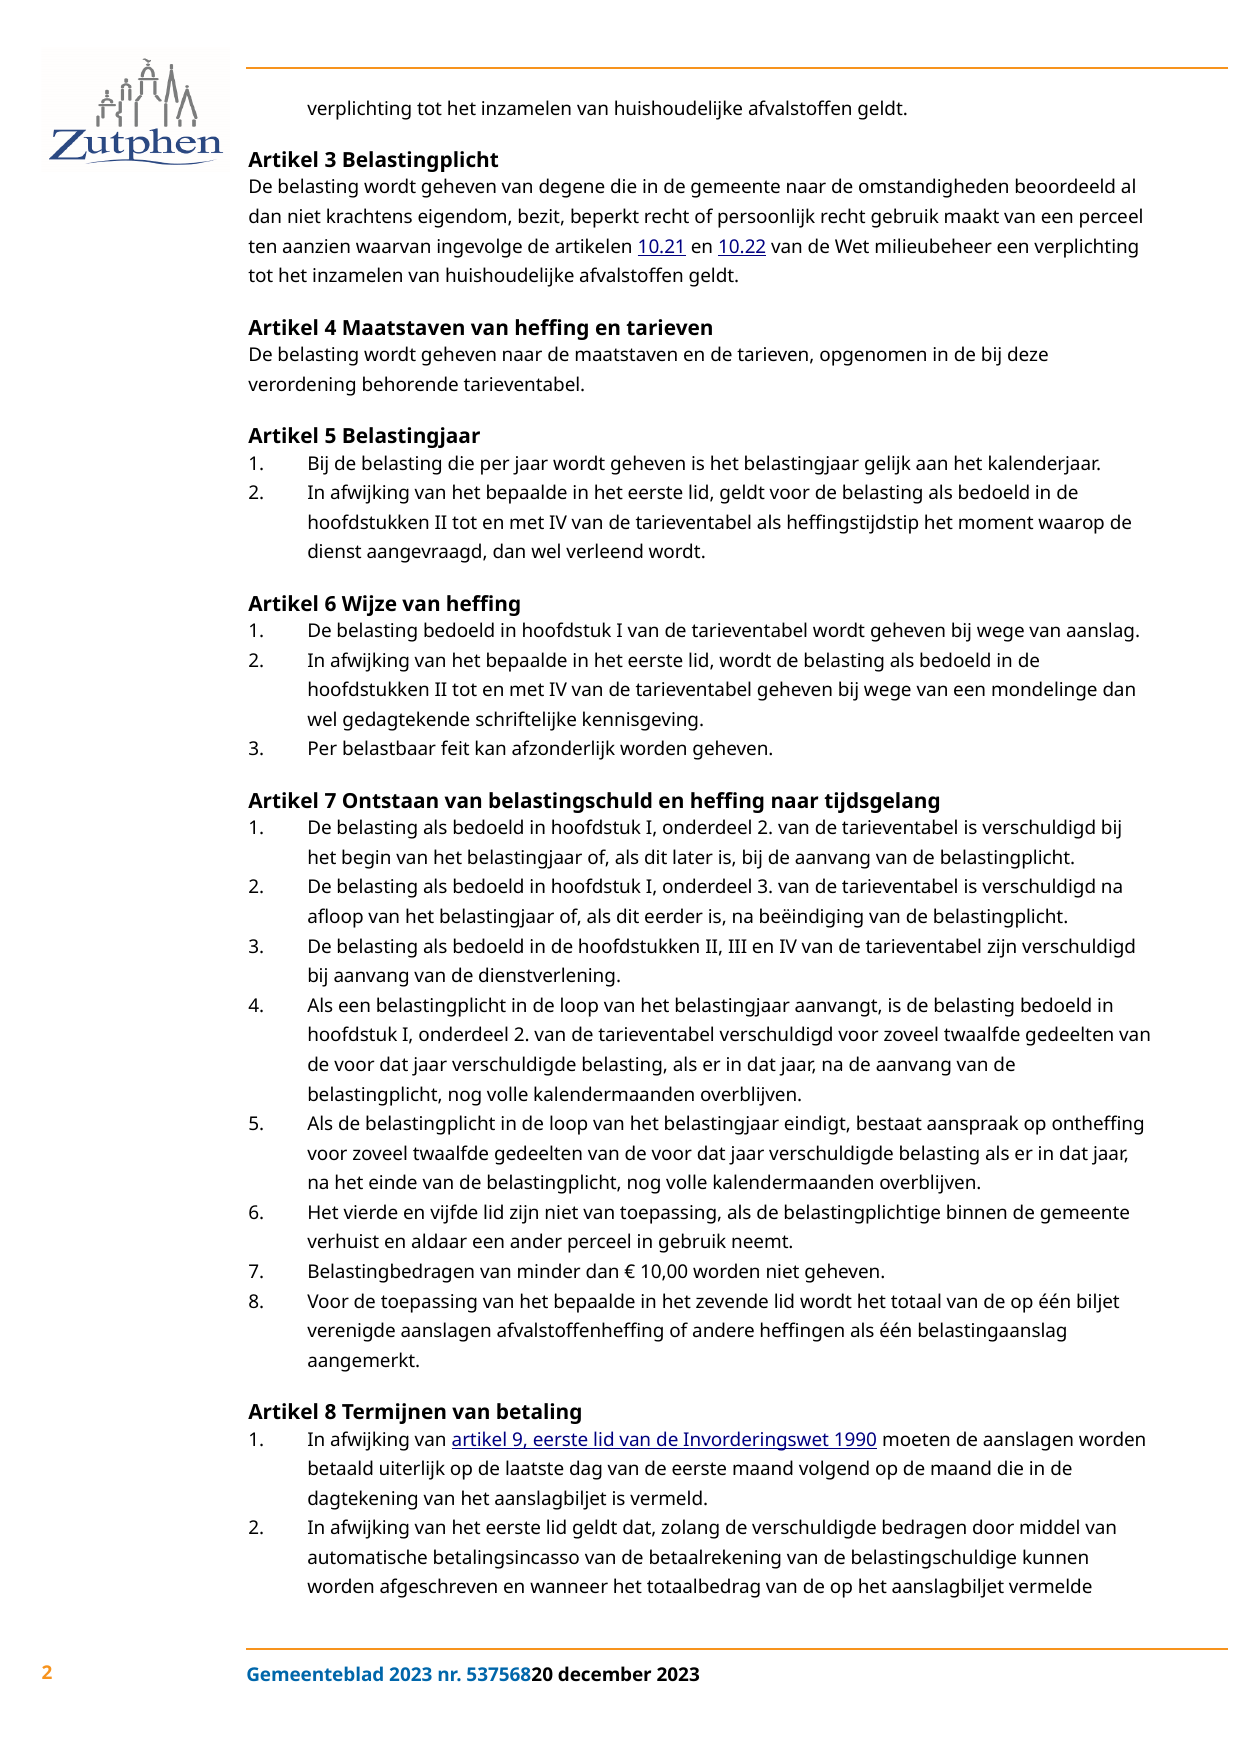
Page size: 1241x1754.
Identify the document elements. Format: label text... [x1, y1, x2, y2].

list In afwijking van het eerste lid geldt dat, zolang de verschuldigde bedragen door middel van automatische betalingsincasso van de betaalrekening van de belastingschuldige kunnen worden afgeschreven en wanneer het totaalbedrag van de op het aanslagbiljet vermelde [248, 1514, 1152, 1599]
list Als een belastingplicht in de loop van het belastingjaar aanvangt, is de belasting bedoeld in hoofdstuk I, onderdeel 2. van de tarieventabel verschuldigd voor zoveel twaalfde gedeelten van de voor dat jaar verschuldigde belasting, als er in dat jaar, na de aanvang van de belastingplicht, nog volle kalendermaanden overblijven. [248, 992, 1152, 1106]
text Artikel 7 Ontstaan van belastingschuld en heffing naar tijdsgelang [248, 786, 1152, 814]
list Belastingbedragen van minder dan € 10,00 worden niet geheven. [248, 1258, 1152, 1284]
text De belasting wordt geheven van degene die in de gemeente naar de omstandigheden beoordeeld al dan niet krachtens eigendom, bezit, beperkt recht of persoonlijk recht gebruik maakt van een perceel ten aanzien waarvan ingevolge de artikelen 10.21 en 10.22 van de Wet milieubeheer een verplichting tot het inzamelen van huishoudelijke afvalstoffen geldt. [248, 174, 1152, 288]
text De belasting wordt geheven naar de maatstaven en de tarieven, opgenomen in de bij deze verordening behorende tarieventabel. [248, 341, 1152, 397]
list De belasting als bedoeld in hoofdstuk I, onderdeel 2. van de tarieventabel is verschuldigd bij het begin van het belastingjaar of, als dit later is, bij de aanvang van de belastingplicht. [248, 814, 1152, 870]
list De belasting als bedoeld in de hoofdstukken II, III en IV van de tarieventabel zijn verschuldigd bij aanvang van de dienstverlening. [248, 933, 1152, 988]
text Artikel 8 Termijnen van betaling [248, 1397, 1152, 1426]
text Artikel 3 Belastingplicht [248, 145, 1152, 174]
list verplichting tot het inzamelen van huishoudelijke afvalstoffen geldt. [248, 95, 1152, 121]
text Artikel 6 Wijze van heffing [248, 589, 1152, 617]
list De belasting bedoeld in hoofdstuk I van de tarieventabel wordt geheven bij wege van aanslag. [248, 617, 1152, 643]
text Artikel 5 Belastingjaar [248, 421, 1152, 450]
list In afwijking van het bepaalde in het eerste lid, geldt voor de belasting als bedoeld in de hoofdstukken II tot en met IV van de tarieventabel als heffingstijdstip het moment waarop de dienst aangevraagd, dan wel verleend wordt. [248, 479, 1152, 564]
text Artikel 4 Maatstaven van heffing en tarieven [248, 313, 1152, 341]
list Als de belastingplicht in de loop van het belastingjaar eindigt, bestaat aanspraak op ontheffing voor zoveel twaalfde gedeelten van de voor dat jaar verschuldigde belasting als er in dat jaar, na het einde van de belastingplicht, nog volle kalendermaanden overblijven. [248, 1110, 1152, 1195]
list In afwijking van het bepaalde in het eerste lid, wordt de belasting als bedoeld in de hoofdstukken II tot en met IV van de tarieventabel geheven bij wege van een mondelinge dan wel gedagtekende schriftelijke kennisgeving. [248, 647, 1152, 732]
list In afwijking van artikel 9, eerste lid van de Invorderingswet 1990 moeten de aanslagen worden betaald uiterlijk op de laatste dag van de eerste maand volgend op de maand die in de dagtekening van het aanslagbiljet is vermeld. [248, 1426, 1152, 1511]
list Per belastbaar feit kan afzonderlijk worden geheven. [248, 736, 1152, 761]
list Bij de belasting die per jaar wordt geheven is het belastingjaar gelijk aan het kalenderjaar. [248, 450, 1152, 475]
list De belasting als bedoeld in hoofdstuk I, onderdeel 3. van de tarieventabel is verschuldigd na afloop van het belastingjaar of, als dit eerder is, na beëindiging van de belastingplicht. [248, 874, 1152, 929]
list Het vierde en vijfde lid zijn niet van toepassing, als de belastingplichtige binnen de gemeente verhuist en aldaar een ander perceel in gebruik neemt. [248, 1199, 1152, 1254]
picture [41, 47, 231, 172]
list Voor de toepassing van het bepaalde in het zevende lid wordt het totaal van de op één biljet verenigde aanslagen afvalstoffenheffing of andere heffingen als één belastingaanslag aangemerkt. [248, 1288, 1152, 1373]
